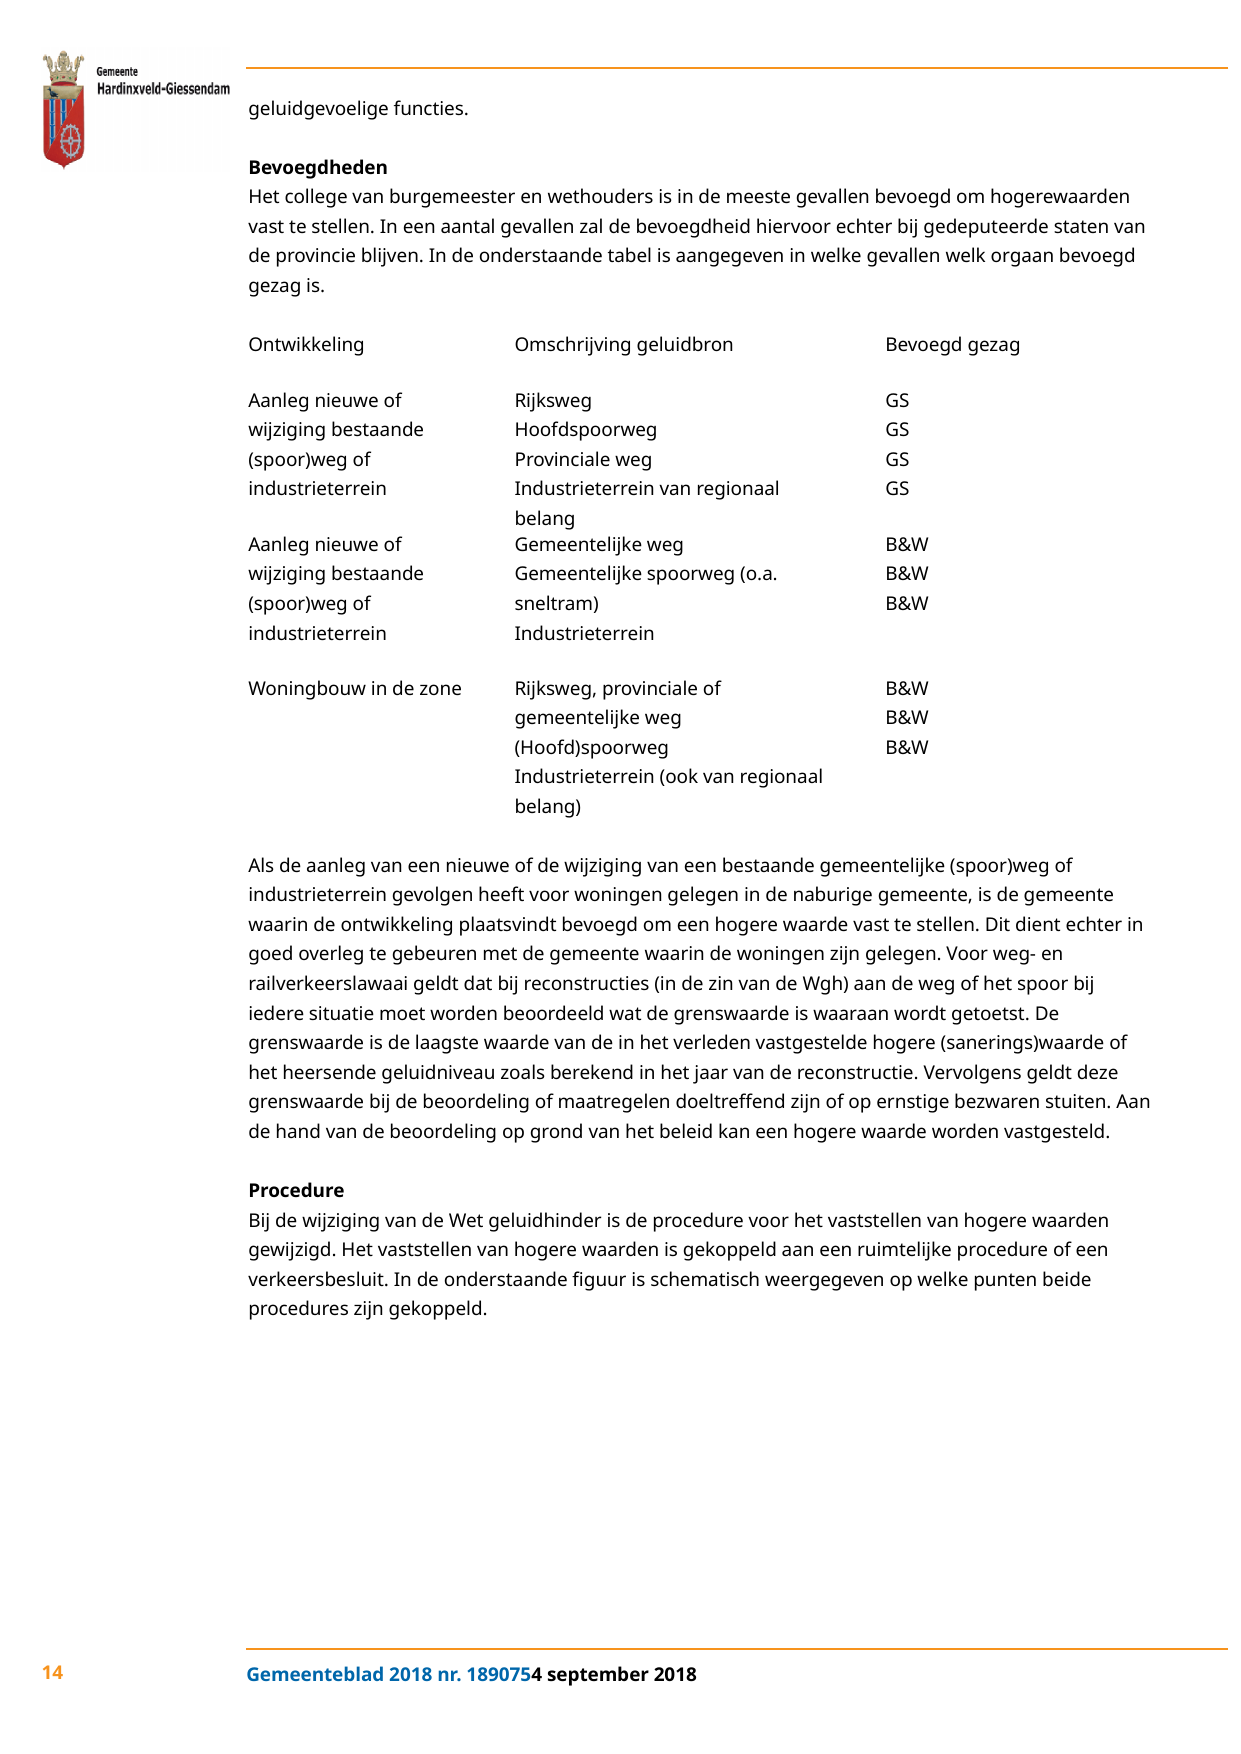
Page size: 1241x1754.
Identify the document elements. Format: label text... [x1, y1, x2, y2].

text Bij de wijziging van de Wet geluidhinder is de procedure voor het vaststellen van hogere waarden gewijzigd. Het vaststellen van hogere waarden is gekoppeld aan een ruimtelijke procedure of een verkeersbesluit. In de onderstaande figuur is schematisch weergegeven op welke punten beide procedures zijn gekoppeld. [248, 1207, 1152, 1321]
table_cell B&W B&W B&W [885, 531, 1152, 675]
table_cell Aanleg nieuwe of wijziging bestaande (spoor)weg of industrieterrein [248, 531, 514, 675]
table_header Omschrijving geluidbron [514, 332, 885, 387]
table_cell Gemeentelijke weg Gemeentelijke spoorweg (o.a. sneltram) Industrieterrein [514, 531, 885, 675]
table_cell Woningbouw in de zone [248, 675, 514, 819]
text geluidgevoelige functies. [248, 95, 1152, 121]
table_cell B&W B&W B&W [885, 675, 1152, 819]
table_cell Aanleg nieuwe of wijziging bestaande (spoor)weg of industrieterrein [248, 387, 514, 531]
text Als de aanleg van een nieuwe of de wijziging van een bestaande gemeentelijke (spoor)weg of industrieterrein gevolgen heeft voor woningen gelegen in de naburige gemeente, is de gemeente waarin de ontwikkeling plaatsvindt bevoegd om een hogere waarde vast te stellen. Dit dient echter in goed overleg te gebeuren met de gemeente waarin de woningen zijn gelegen. Voor weg- en railverkeerslawaai geldt dat bij reconstructies (in de zin van de Wgh) aan de weg of het spoor bij iedere situatie moet worden beoordeeld wat de grenswaarde is waaraan wordt getoetst. De grenswaarde is de laagste waarde van de in het verleden vastgestelde hogere (sanerings)waarde of het heersende geluidniveau zoals berekend in het jaar van de reconstructie. Vervolgens geldt deze grenswaarde bij de beoordeling of maatregelen doeltreffend zijn of op ernstige bezwaren stuiten. Aan de hand van de beoordeling op grond van het beleid kan een hogere waarde worden vastgesteld. [248, 852, 1152, 1144]
table_header Ontwikkeling [248, 332, 514, 387]
table_cell Rijksweg Hoofdspoorweg Provinciale weg Industrieterrein van regionaal belang [514, 387, 885, 531]
text Het college van burgemeester en wethouders is in de meeste gevallen bevoegd om hogerewaarden vast te stellen. In een aantal gevallen zal de bevoegdheid hiervoor echter bij gedeputeerde staten van de provincie blijven. In de onderstaande tabel is aangegeven in welke gevallen welk orgaan bevoegd gezag is. [248, 183, 1152, 298]
text Bevoegdheden [248, 154, 1152, 180]
table_cell Rijksweg, provinciale of gemeentelijke weg (Hoofd)spoorweg Industrieterrein (ook van regionaal belang) [514, 675, 885, 819]
table_cell GS GS GS GS [885, 387, 1152, 531]
text Procedure [248, 1177, 1152, 1203]
table_header Bevoegd gezag [885, 332, 1152, 387]
picture [41, 47, 231, 172]
